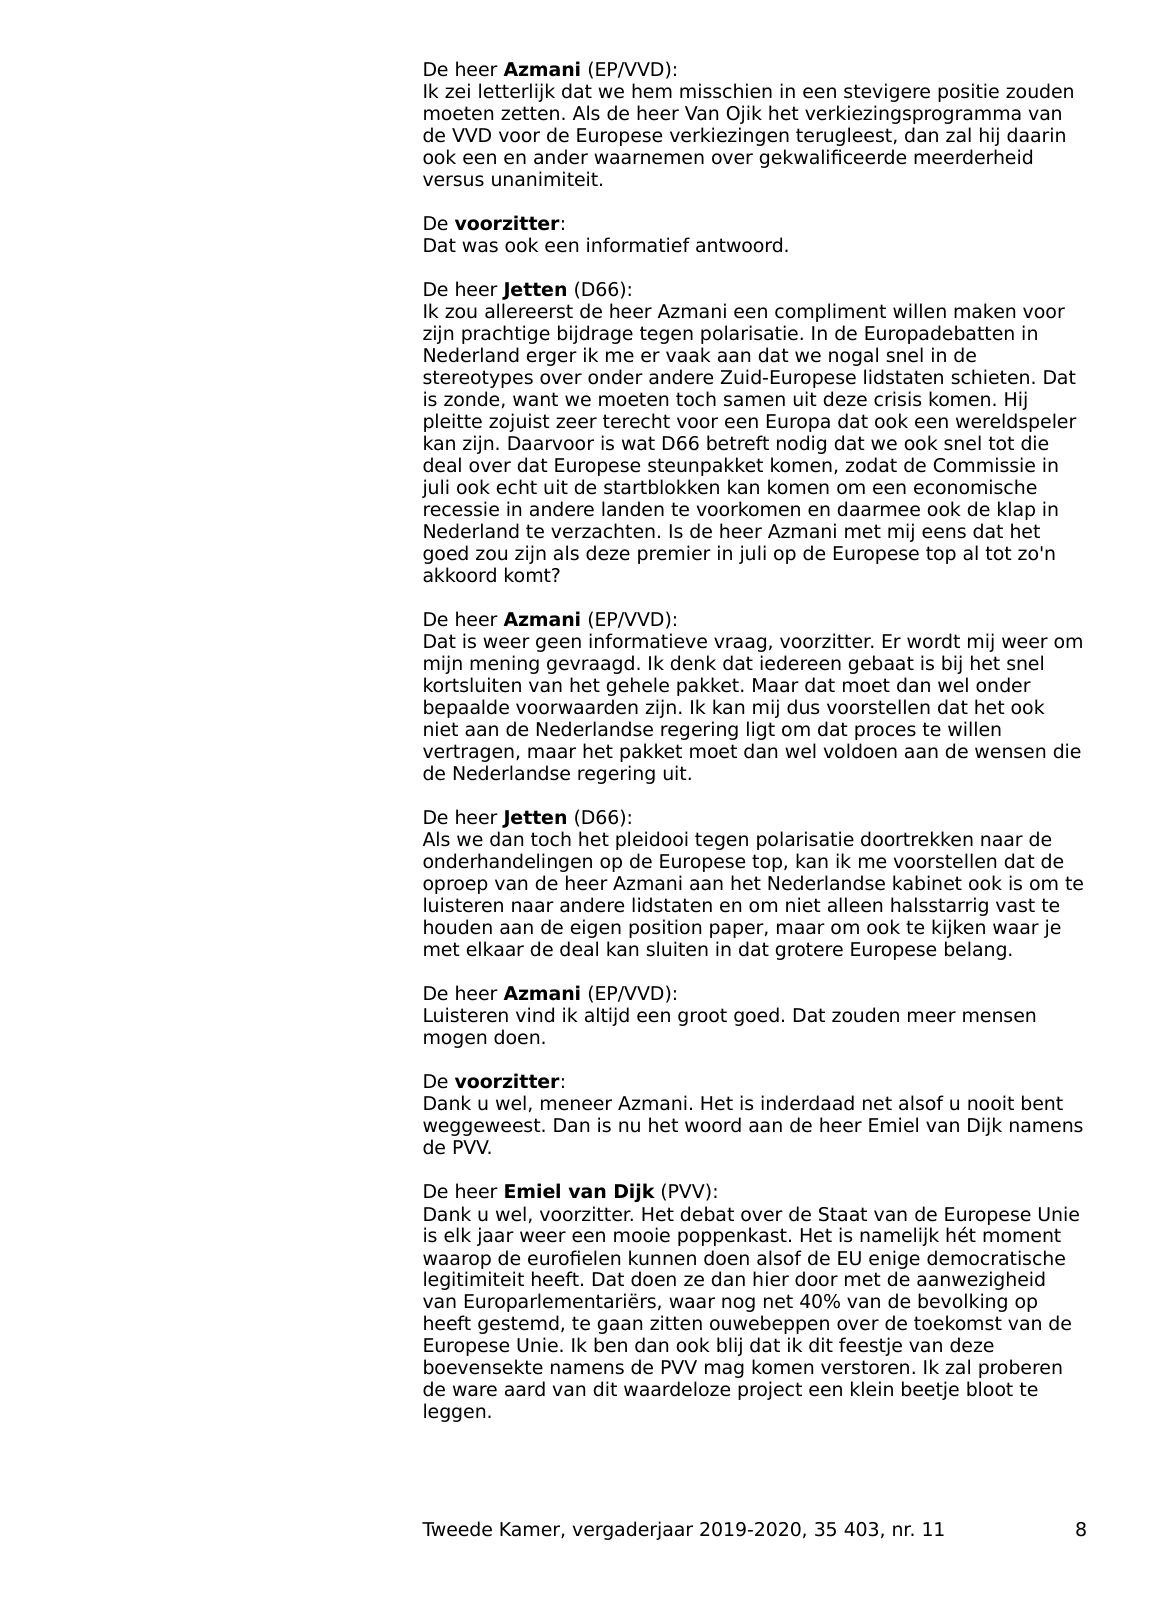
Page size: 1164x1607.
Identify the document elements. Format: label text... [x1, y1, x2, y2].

text De heer Emiel van Dijk (PVV): [422, 1181, 1087, 1203]
text De heer Azmani (EP/VVD): [422, 983, 1087, 1005]
text De heer Jetten (D66): [422, 279, 1087, 301]
text De voorzitter: [422, 1071, 1087, 1093]
text Luisteren vind ik altijd een groot goed. Dat zouden meer mensen mogen doen. [422, 1005, 1087, 1049]
text De heer Azmani (EP/VVD): [422, 609, 1087, 631]
text De heer Azmani (EP/VVD): [422, 59, 1087, 81]
text Ik zei letterlijk dat we hem misschien in een stevigere positie zouden moeten zetten. Als de heer Van Ojik het verkiezingsprogramma van de VVD voor de Europese verkiezingen terugleest, dan zal hij daarin ook een en ander waarnemen over gekwalificeerde meerderheid versus unanimiteit. [422, 81, 1087, 191]
text De voorzitter: [422, 213, 1087, 235]
text Ik zou allereerst de heer Azmani een compliment willen maken voor zijn prachtige bijdrage tegen polarisatie. In de Europadebatten in Nederland erger ik me er vaak aan dat we nogal snel in de stereotypes over onder andere Zuid-Europese lidstaten schieten. Dat is zonde, want we moeten toch samen uit deze crisis komen. Hij pleitte zojuist zeer terecht voor een Europa dat ook een wereldspeler kan zijn. Daarvoor is wat D66 betreft nodig dat we ook snel tot die deal over dat Europese steunpakket komen, zodat de Commissie in juli ook echt uit de startblokken kan komen om een economische recessie in andere landen te voorkomen en daarmee ook de klap in Nederland te verzachten. Is de heer Azmani met mij eens dat het goed zou zijn als deze premier in juli op de Europese top al tot zo'n akkoord komt? [422, 301, 1087, 587]
text De heer Jetten (D66): [422, 807, 1087, 829]
text Als we dan toch het pleidooi tegen polarisatie doortrekken naar de onderhandelingen op de Europese top, kan ik me voorstellen dat de oproep van de heer Azmani aan het Nederlandse kabinet ook is om te luisteren naar andere lidstaten en om niet alleen halsstarrig vast te houden aan de eigen position paper, maar om ook te kijken waar je met elkaar de deal kan sluiten in dat grotere Europese belang. [422, 829, 1087, 961]
text Dat was ook een informatief antwoord. [422, 235, 1087, 257]
text Dat is weer geen informatieve vraag, voorzitter. Er wordt mij weer om mijn mening gevraagd. Ik denk dat iedereen gebaat is bij het snel kortsluiten van het gehele pakket. Maar dat moet dan wel onder bepaalde voorwaarden zijn. Ik kan mij dus voorstellen dat het ook niet aan de Nederlandse regering ligt om dat proces te willen vertragen, maar het pakket moet dan wel voldoen aan de wensen die de Nederlandse regering uit. [422, 631, 1087, 785]
text Dank u wel, voorzitter. Het debat over de Staat van de Europese Unie is elk jaar weer een mooie poppenkast. Het is namelijk hét moment waarop de eurofielen kunnen doen alsof de EU enige democratische legitimiteit heeft. Dat doen ze dan hier door met de aanwezigheid van Europarlementariërs, waar nog net 40% van de bevolking op heeft gestemd, te gaan zitten ouwebeppen over de toekomst van de Europese Unie. Ik ben dan ook blij dat ik dit feestje van deze boevensekte namens de PVV mag komen verstoren. Ik zal proberen de ware aard van dit waardeloze project een klein beetje bloot te leggen. [422, 1203, 1087, 1423]
text Dank u wel, meneer Azmani. Het is inderdaad net alsof u nooit bent weggeweest. Dan is nu het woord aan de heer Emiel van Dijk namens de PVV. [422, 1093, 1087, 1159]
